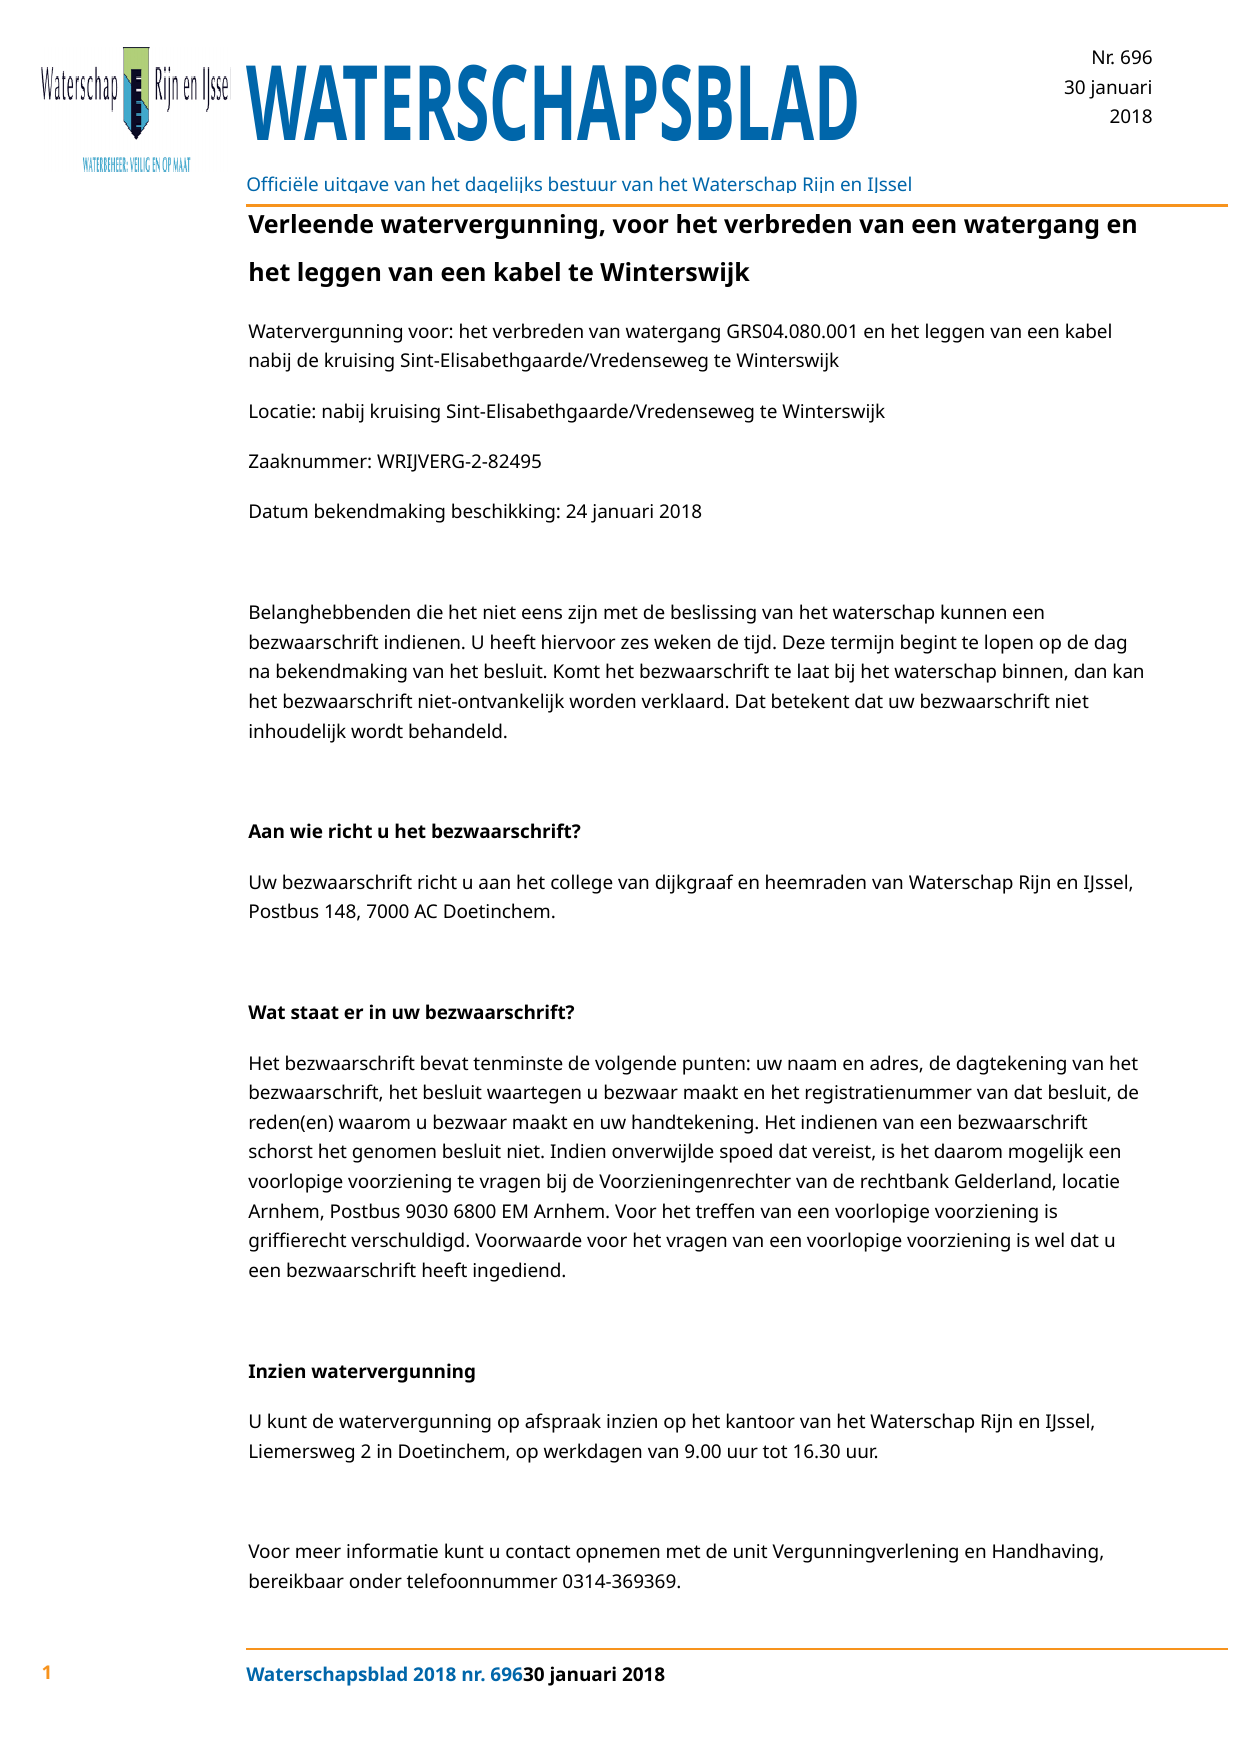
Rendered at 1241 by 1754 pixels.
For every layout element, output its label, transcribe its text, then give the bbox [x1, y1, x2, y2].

text U kunt de watervergunning op afspraak inzien op het kantoor van het Waterschap Rijn en IJssel, Liemersweg 2 in Doetinchem, op werkdagen van 9.00 uur tot 16.30 uur. [248, 1408, 1152, 1464]
text Verleende watervergunning, voor het verbreden van een watergang en het leggen van een kabel te Winterswijk [248, 207, 1152, 288]
text Belanghebbenden die het niet eens zijn met de beslissing van het waterschap kunnen een bezwaarschrift indienen. U heeft hiervoor zes weken de tijd. Deze termijn begint te lopen op de dag na bekendmaking van het besluit. Komt het bezwaarschrift te laat bij het waterschap binnen, dan kan het bezwaarschrift niet-ontvankelijk worden verklaard. Dat betekent dat uw bezwaarschrift niet inhoudelijk wordt behandeld. [248, 599, 1152, 744]
text Aan wie richt u het bezwaarschrift? [248, 819, 1152, 844]
text Het bezwaarschrift bevat tenminste de volgende punten: uw naam en adres, de dagtekening van het bezwaarschrift, het besluit waartegen u bezwaar maakt en het registratienummer van dat besluit, de reden(en) waarom u bezwaar maakt en uw handtekening. Het indienen van een bezwaarschrift schorst het genomen besluit niet. Indien onverwijlde spoed dat vereist, is het daarom mogelijk een voorlopige voorziening te vragen bij de Voorzieningenrechter van de rechtbank Gelderland, locatie Arnhem, Postbus 9030 6800 EM Arnhem. Voor het treffen van een voorlopige voorziening is griffierecht verschuldigd. Voorwaarde voor het vragen van een voorlopige voorziening is wel dat u een bezwaarschrift heeft ingediend. [248, 1050, 1152, 1283]
text Datum bekendmaking beschikking: 24 januari 2018 [248, 499, 1152, 524]
text Inzien watervergunning [248, 1358, 1152, 1384]
text Watervergunning voor: het verbreden van watergang GRS04.080.001 en het leggen van een kabel nabij de kruising Sint-Elisabethgaarde/Vredenseweg te Winterswijk [248, 318, 1152, 373]
text Voor meer informatie kunt u contact opnemen met de unit Vergunningverlening en Handhaving, bereikbaar onder telefoonnummer 0314-369369. [248, 1539, 1152, 1594]
text Uw bezwaarschrift richt u aan het college van dijkgraaf en heemraden van Waterschap Rijn en IJssel, Postbus 148, 7000 AC Doetinchem. [248, 869, 1152, 924]
picture [41, 47, 231, 172]
text Wat staat er in uw bezwaarschrift? [248, 999, 1152, 1025]
text Locatie: nabij kruising Sint-Elisabethgaarde/Vredenseweg te Winterswijk [248, 398, 1152, 424]
text Zaaknummer: WRIJVERG-2-82495 [248, 448, 1152, 474]
